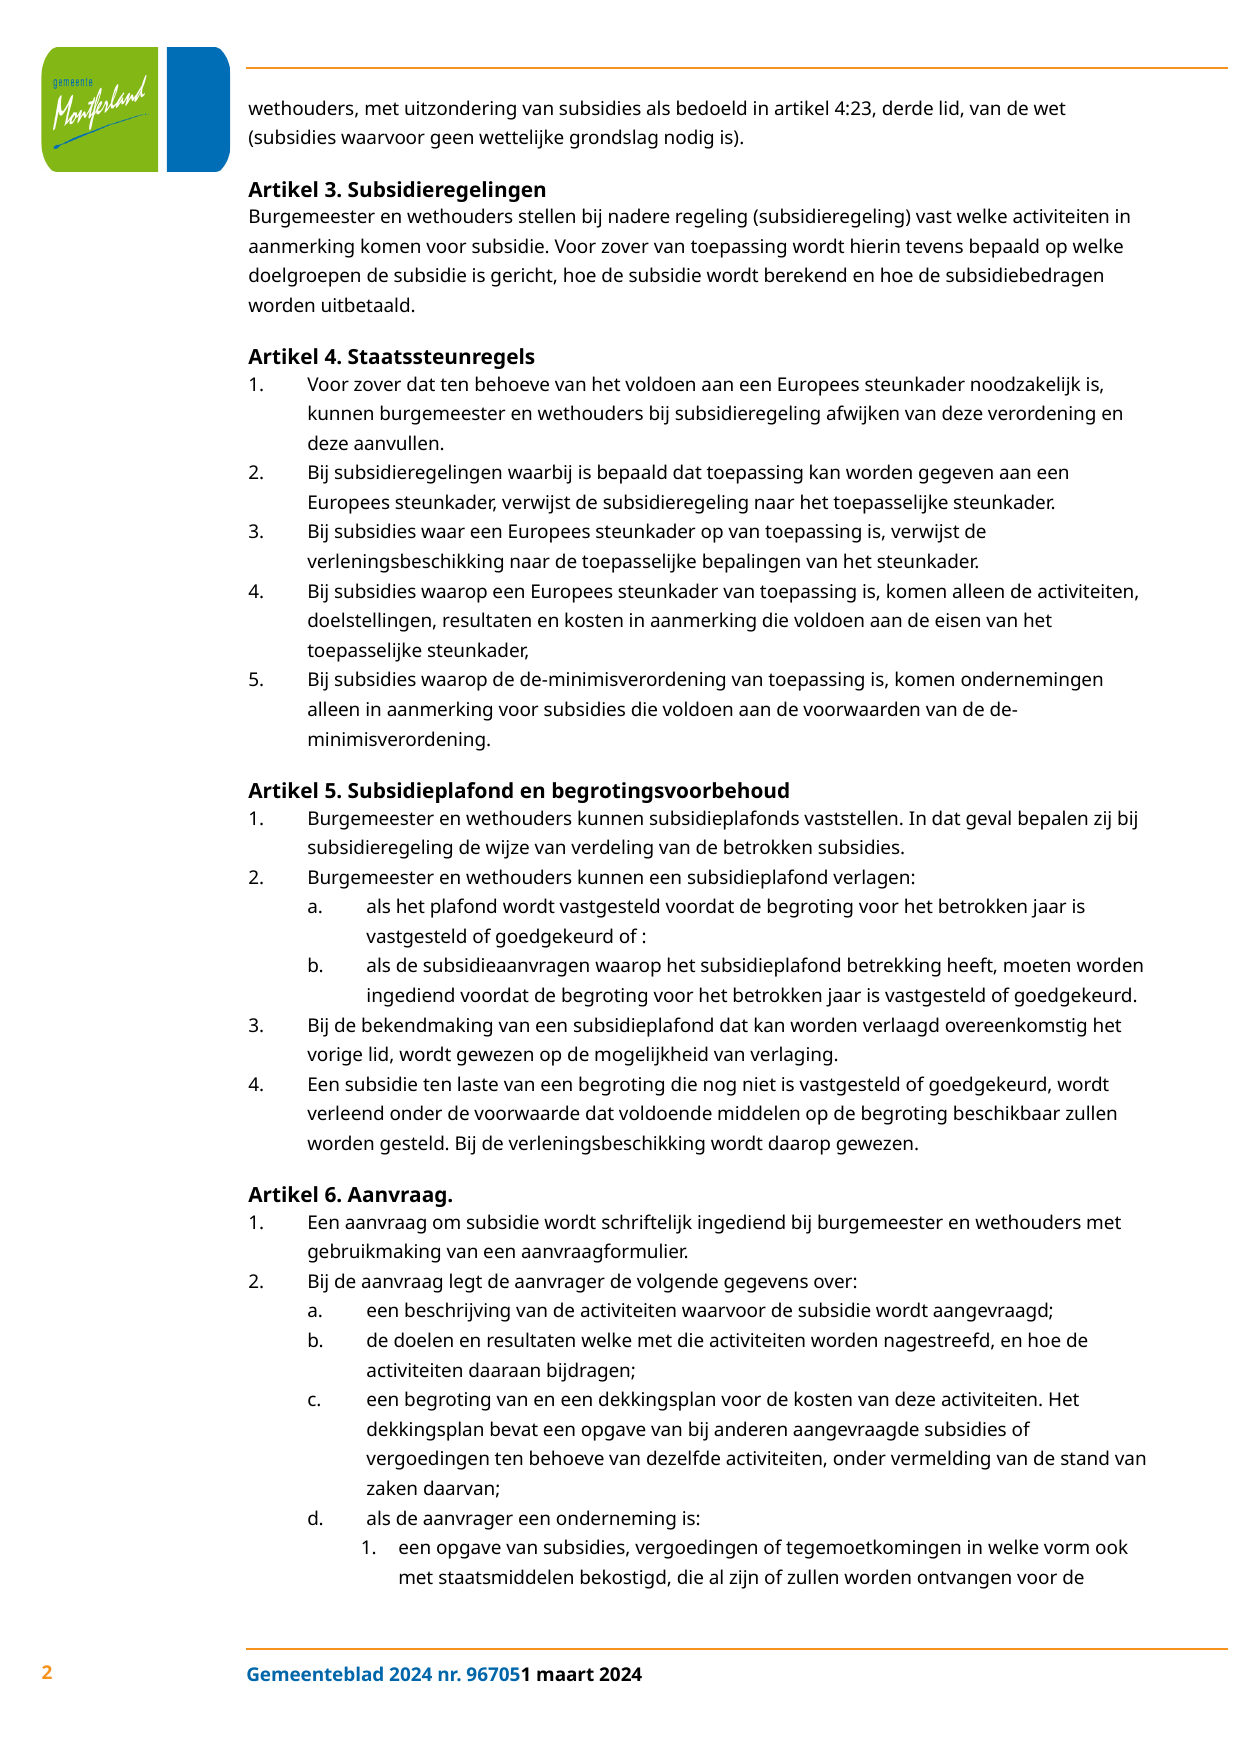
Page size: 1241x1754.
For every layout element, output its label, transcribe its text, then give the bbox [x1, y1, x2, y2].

picture [41, 47, 231, 172]
list als het plafond wordt vastgesteld voordat de begroting voor het betrokken jaar is vastgesteld of goedgekeurd of : [307, 893, 1152, 949]
list de doelen en resultaten welke met die activiteiten worden nagestreefd, en hoe de activiteiten daaraan bijdragen; [307, 1327, 1152, 1383]
text Artikel 6. Aanvraag. [248, 1181, 1152, 1209]
list Bij de aanvraag legt de aanvrager de volgende gegevens over: [248, 1268, 1152, 1294]
text Artikel 3. Subsidieregelingen [248, 175, 1152, 203]
list Een subsidie ten laste van een begroting die nog niet is vastgesteld of goedgekeurd, wordt verleend onder de voorwaarde dat voldoende middelen op de begroting beschikbaar zullen worden gesteld. Bij de verleningsbeschikking wordt daarop gewezen. [248, 1071, 1152, 1156]
list als de subsidieaanvragen waarop het subsidieplafond betrekking heeft, moeten worden ingediend voordat de begroting voor het betrokken jaar is vastgesteld of goedgekeurd. [307, 953, 1152, 1008]
list Een aanvraag om subsidie wordt schriftelijk ingediend bij burgemeester en wethouders met gebruikmaking van een aanvraagformulier. [248, 1209, 1152, 1264]
text Artikel 5. Subsidieplafond en begrotingsvoorbehoud [248, 776, 1152, 805]
list Burgemeester en wethouders kunnen een subsidieplafond verlagen: [248, 864, 1152, 889]
list Bij subsidieregelingen waarbij is bepaald dat toepassing kan worden gegeven aan een Europees steunkader, verwijst de subsidieregeling naar het toepasselijke steunkader. [248, 459, 1152, 515]
list Burgemeester en wethouders kunnen subsidieplafonds vaststellen. In dat geval bepalen zij bij subsidieregeling de wijze van verdeling van de betrokken subsidies. [248, 805, 1152, 860]
text Burgemeester en wethouders stellen bij nadere regeling (subsidieregeling) vast welke activiteiten in aanmerking komen voor subsidie. Voor zover van toepassing wordt hierin tevens bepaald op welke doelgroepen de subsidie is gericht, hoe de subsidie wordt berekend en hoe de subsidiebedragen worden uitbetaald. [248, 203, 1152, 318]
list Bij de bekendmaking van een subsidieplafond dat kan worden verlaagd overeenkomstig het vorige lid, wordt gewezen op de mogelijkheid van verlaging. [248, 1012, 1152, 1067]
text Artikel 4. Staatssteunregels [248, 342, 1152, 371]
list Bij subsidies waarop een Europees steunkader van toepassing is, komen alleen de activiteiten, doelstellingen, resultaten en kosten in aanmerking die voldoen aan de eisen van het toepasselijke steunkader, [248, 578, 1152, 663]
list Bij subsidies waarop de de-minimisverordening van toepassing is, komen ondernemingen alleen in aanmerking voor subsidies die voldoen aan de voorwaarden van de de-minimisverordening. [248, 667, 1152, 752]
list Voor zover dat ten behoeve van het voldoen aan een Europees steunkader noodzakelijk is, kunnen burgemeester en wethouders bij subsidieregeling afwijken van deze verordening en deze aanvullen. [248, 371, 1152, 456]
list een beschrijving van de activiteiten waarvoor de subsidie wordt aangevraagd; [307, 1298, 1152, 1323]
list Bij subsidies waar een Europees steunkader op van toepassing is, verwijst de verleningsbeschikking naar de toepasselijke bepalingen van het steunkader. [248, 519, 1152, 574]
list als de aanvrager een onderneming is: [307, 1505, 1152, 1531]
list een opgave van subsidies, vergoedingen of tegemoetkomingen in welke vorm ook met staatsmiddelen bekostigd, die al zijn of zullen worden ontvangen voor de [361, 1534, 1152, 1590]
list een begroting van en een dekkingsplan voor de kosten van deze activiteiten. Het dekkingsplan bevat een opgave van bij anderen aangevraagde subsidies of vergoedingen ten behoeve van dezelfde activiteiten, onder vermelding van de stand van zaken daarvan; [307, 1386, 1152, 1501]
text wethouders, met uitzondering van subsidies als bedoeld in artikel 4:23, derde lid, van de wet (subsidies waarvoor geen wettelijke grondslag nodig is). [248, 95, 1152, 150]
